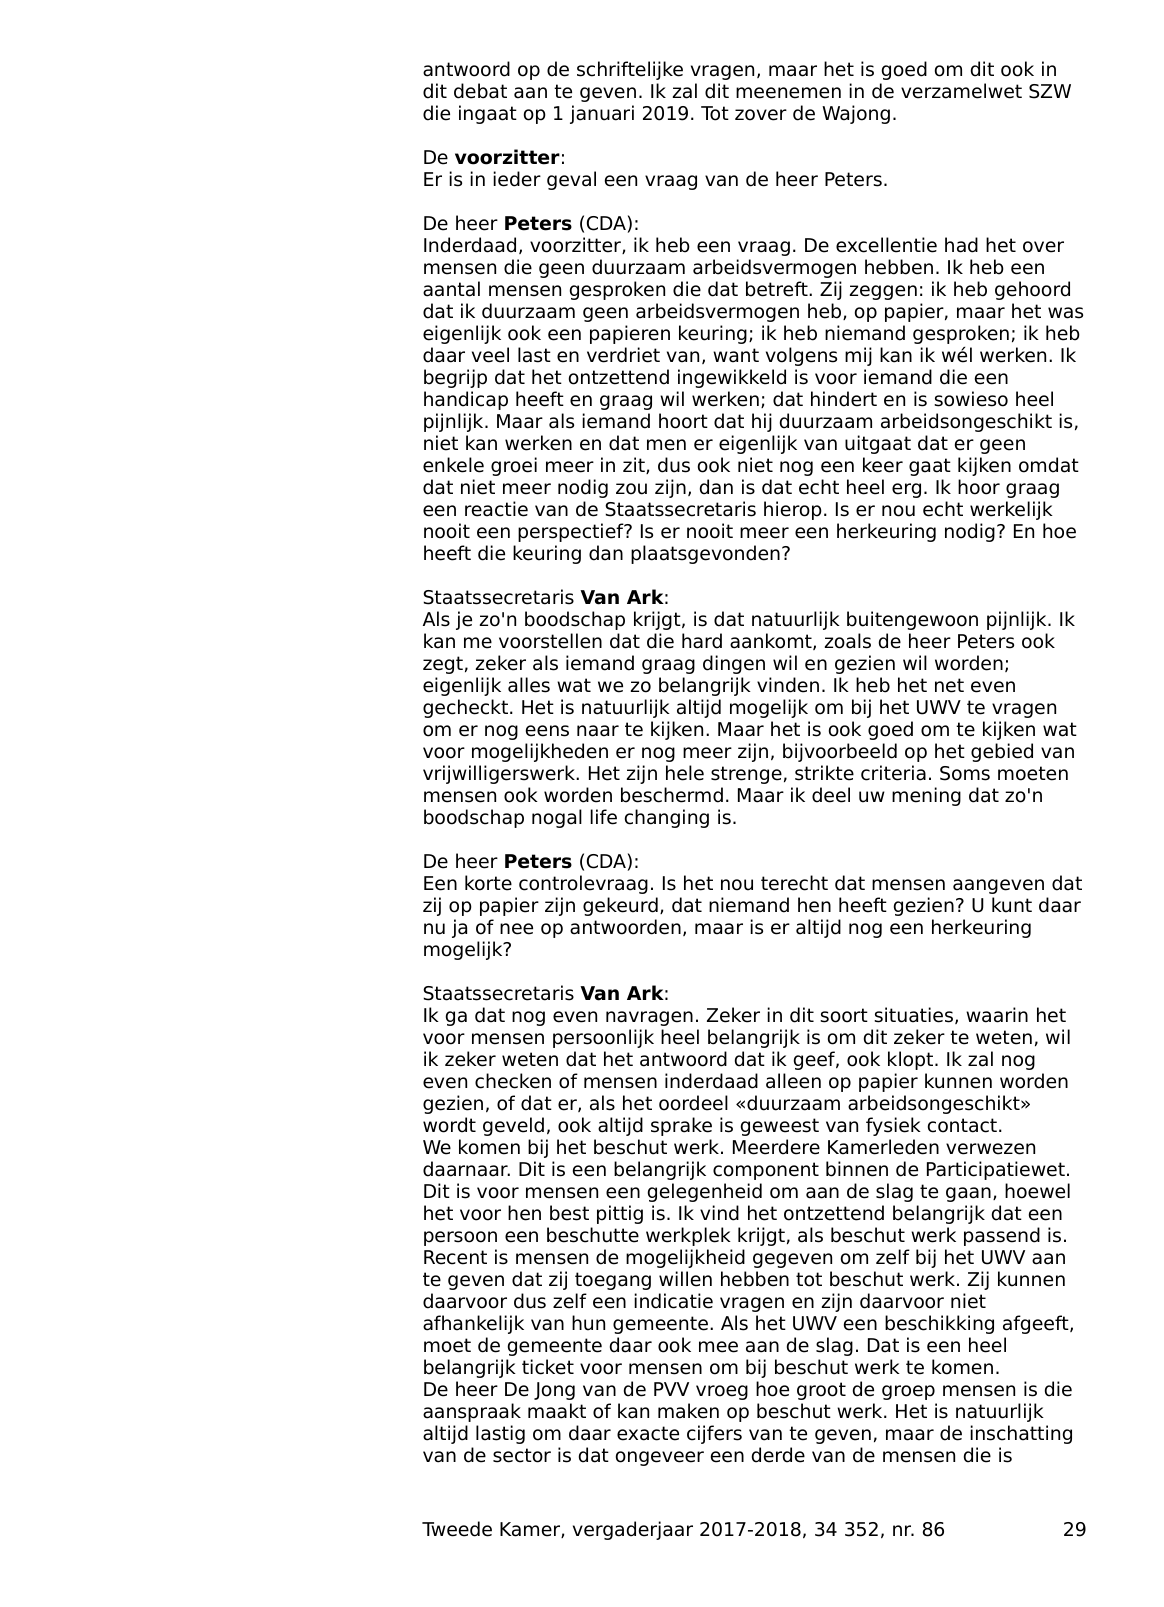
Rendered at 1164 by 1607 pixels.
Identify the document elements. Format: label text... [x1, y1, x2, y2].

text Als je zo'n boodschap krijgt, is dat natuurlijk buitengewoon pijnlijk. Ik kan me voorstellen dat die hard aankomt, zoals de heer Peters ook zegt, zeker als iemand graag dingen wil en gezien wil worden; eigenlijk alles wat we zo belangrijk vinden. Ik heb het net even gecheckt. Het is natuurlijk altijd mogelijk om bij het UWV te vragen om er nog eens naar te kijken. Maar het is ook goed om te kijken wat voor mogelijkheden er nog meer zijn, bijvoorbeeld op het gebied van vrijwilligerswerk. Het zijn hele strenge, strikte criteria. Soms moeten mensen ook worden beschermd. Maar ik deel uw mening dat zo'n boodschap nogal life changing is. [422, 609, 1087, 829]
text De voorzitter: [422, 147, 1087, 169]
text De heer Peters (CDA): [422, 851, 1087, 873]
text Staatssecretaris Van Ark: [422, 983, 1087, 1005]
text Een korte controlevraag. Is het nou terecht dat mensen aangeven dat zij op papier zijn gekeurd, dat niemand hen heeft gezien? U kunt daar nu ja of nee op antwoorden, maar is er altijd nog een herkeuring mogelijk? [422, 873, 1087, 961]
text Inderdaad, voorzitter, ik heb een vraag. De excellentie had het over mensen die geen duurzaam arbeidsvermogen hebben. Ik heb een aantal mensen gesproken die dat betreft. Zij zeggen: ik heb gehoord dat ik duurzaam geen arbeidsvermogen heb, op papier, maar het was eigenlijk ook een papieren keuring; ik heb niemand gesproken; ik heb daar veel last en verdriet van, want volgens mij kan ik wél werken. Ik begrijp dat het ontzettend ingewikkeld is voor iemand die een handicap heeft en graag wil werken; dat hindert en is sowieso heel pijnlijk. Maar als iemand hoort dat hij duurzaam arbeidsongeschikt is, niet kan werken en dat men er eigenlijk van uitgaat dat er geen enkele groei meer in zit, dus ook niet nog een keer gaat kijken omdat dat niet meer nodig zou zijn, dan is dat echt heel erg. Ik hoor graag een reactie van de Staatssecretaris hierop. Is er nou echt werkelijk nooit een perspectief? Is er nooit meer een herkeuring nodig? En hoe heeft die keuring dan plaatsgevonden? [422, 235, 1087, 565]
text De heer Peters (CDA): [422, 213, 1087, 235]
text antwoord op de schriftelijke vragen, maar het is goed om dit ook in dit debat aan te geven. Ik zal dit meenemen in de verzamelwet SZW die ingaat op 1 januari 2019. Tot zover de Wajong. [422, 59, 1087, 125]
text Er is in ieder geval een vraag van de heer Peters. [422, 169, 1087, 191]
text De heer De Jong van de PVV vroeg hoe groot de groep mensen is die aanspraak maakt of kan maken op beschut werk. Het is natuurlijk altijd lastig om daar exacte cijfers van te geven, maar de inschatting van de sector is dat ongeveer een derde van de mensen die is [422, 1379, 1087, 1467]
text Ik ga dat nog even navragen. Zeker in dit soort situaties, waarin het voor mensen persoonlijk heel belangrijk is om dit zeker te weten, wil ik zeker weten dat het antwoord dat ik geef, ook klopt. Ik zal nog even checken of mensen inderdaad alleen op papier kunnen worden gezien, of dat er, als het oordeel «duurzaam arbeidsongeschikt» wordt geveld, ook altijd sprake is geweest van fysiek contact. [422, 1005, 1087, 1137]
text Staatssecretaris Van Ark: [422, 587, 1087, 609]
text We komen bij het beschut werk. Meerdere Kamerleden verwezen daarnaar. Dit is een belangrijk component binnen de Participatiewet. Dit is voor mensen een gelegenheid om aan de slag te gaan, hoewel het voor hen best pittig is. Ik vind het ontzettend belangrijk dat een persoon een beschutte werkplek krijgt, als beschut werk passend is. Recent is mensen de mogelijkheid gegeven om zelf bij het UWV aan te geven dat zij toegang willen hebben tot beschut werk. Zij kunnen daarvoor dus zelf een indicatie vragen en zijn daarvoor niet afhankelijk van hun gemeente. Als het UWV een beschikking afgeeft, moet de gemeente daar ook mee aan de slag. Dat is een heel belangrijk ticket voor mensen om bij beschut werk te komen. [422, 1137, 1087, 1379]
